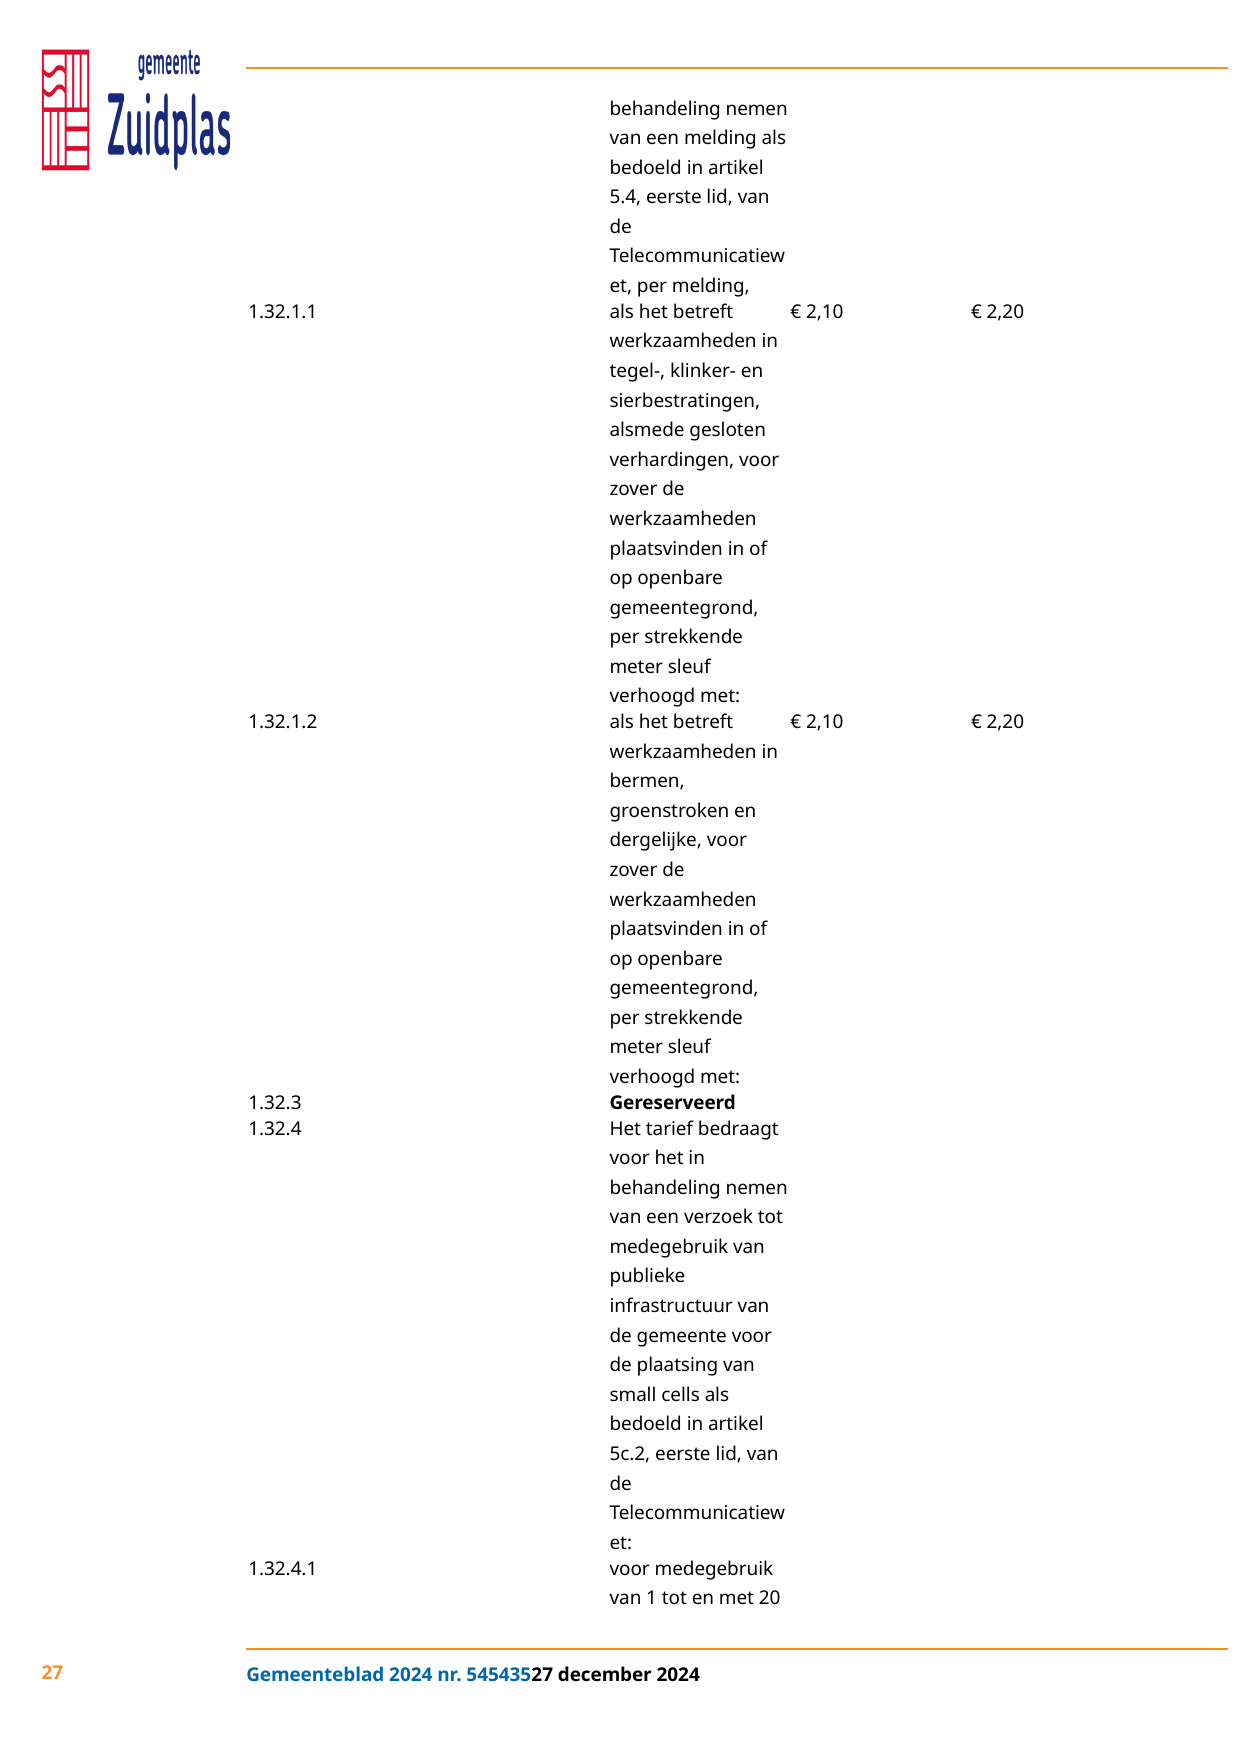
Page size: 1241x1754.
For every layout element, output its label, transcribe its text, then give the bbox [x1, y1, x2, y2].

table_cell 1.32.4 [248, 1115, 429, 1555]
table_cell 1.32.4.1 [248, 1555, 429, 1610]
table_cell [790, 1555, 971, 1610]
table_cell als het betreft werkzaamheden in bermen, groenstroken en dergelijke, voor zover de werkzaamheden plaatsvinden in of op openbare gemeentegrond, per strekkende meter sleuf verhoogd met: [609, 708, 790, 1089]
table_cell 1.32.1.2 [248, 708, 429, 1089]
table_cell als het betreft werkzaamheden in tegel-, klinker- en sierbestratingen, alsmede gesloten verhardingen, voor zover de werkzaamheden plaatsvinden in of op openbare gemeentegrond, per strekkende meter sleuf verhoogd met: [609, 298, 790, 708]
table_cell [971, 1089, 1152, 1115]
table_cell € 2,10 [790, 708, 971, 1089]
table_cell [429, 1089, 609, 1115]
table_cell € 2,20 [971, 708, 1152, 1089]
picture [41, 47, 231, 172]
table_cell € 2,20 [971, 298, 1152, 708]
table_cell [790, 1089, 971, 1115]
table_cell [790, 95, 971, 298]
table_cell [248, 95, 429, 298]
table_cell 1.32.1.1 [248, 298, 429, 708]
table_cell [971, 95, 1152, 298]
table_cell [790, 1115, 971, 1555]
table_cell 1.32.3 [248, 1089, 429, 1115]
table_cell € 2,10 [790, 298, 971, 708]
table_cell [429, 95, 609, 298]
table_cell Gereserveerd [609, 1089, 790, 1115]
table_cell [429, 708, 609, 1089]
table_cell behandeling nemen van een melding als bedoeld in artikel 5.4, eerste lid, van de Telecommunicatiewet, per melding, [609, 95, 790, 298]
table_cell Het tarief bedraagt voor het in behandeling nemen van een verzoek tot medegebruik van publieke infrastructuur van de gemeente voor de plaatsing van small cells als bedoeld in artikel 5c.2, eerste lid, van de Telecommunicatiewet: [609, 1115, 790, 1555]
table_cell voor medegebruik van 1 tot en met 20 [609, 1555, 790, 1610]
table_cell [429, 1555, 609, 1610]
table_cell [429, 298, 609, 708]
table_cell [971, 1555, 1152, 1610]
table_cell [971, 1115, 1152, 1555]
table_cell [429, 1115, 609, 1555]
